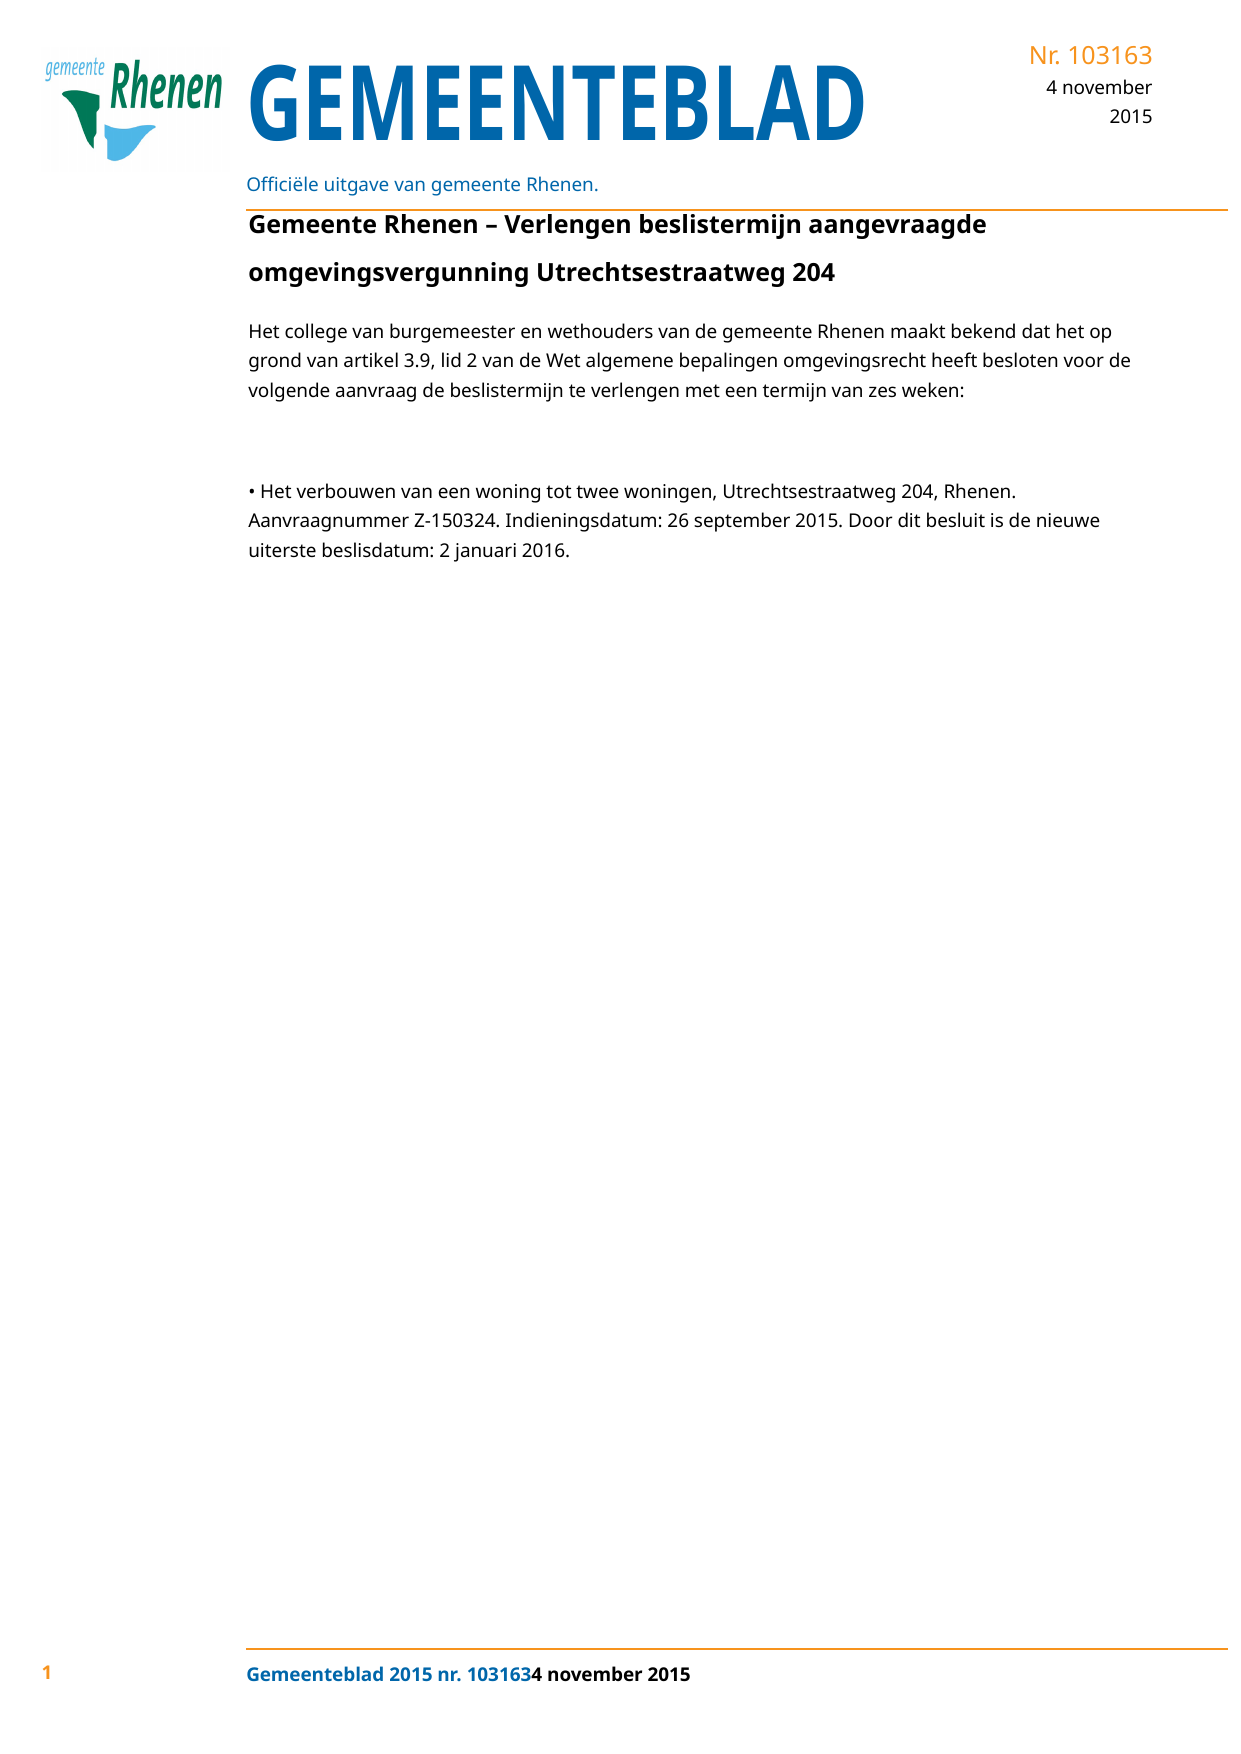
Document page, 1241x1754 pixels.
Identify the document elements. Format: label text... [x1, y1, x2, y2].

text Gemeente Rhenen – Verlengen beslistermijn aangevraagde omgevingsvergunning Utrechtsestraatweg 204 [248, 211, 1152, 288]
text • Het verbouwen van een woning tot twee woningen, Utrechtsestraatweg 204, Rhenen. Aanvraagnummer Z-150324. Indieningsdatum: 26 september 2015. Door dit besluit is de nieuwe uiterste beslisdatum: 2 januari 2016. [248, 478, 1152, 563]
picture [41, 47, 231, 172]
text Het college van burgemeester en wethouders van de gemeente Rhenen maakt bekend dat het op grond van artikel 3.9, lid 2 van de Wet algemene bepalingen omgevingsrecht heeft besloten voor de volgende aanvraag de beslistermijn te verlengen met een termijn van zes weken: [248, 318, 1152, 403]
